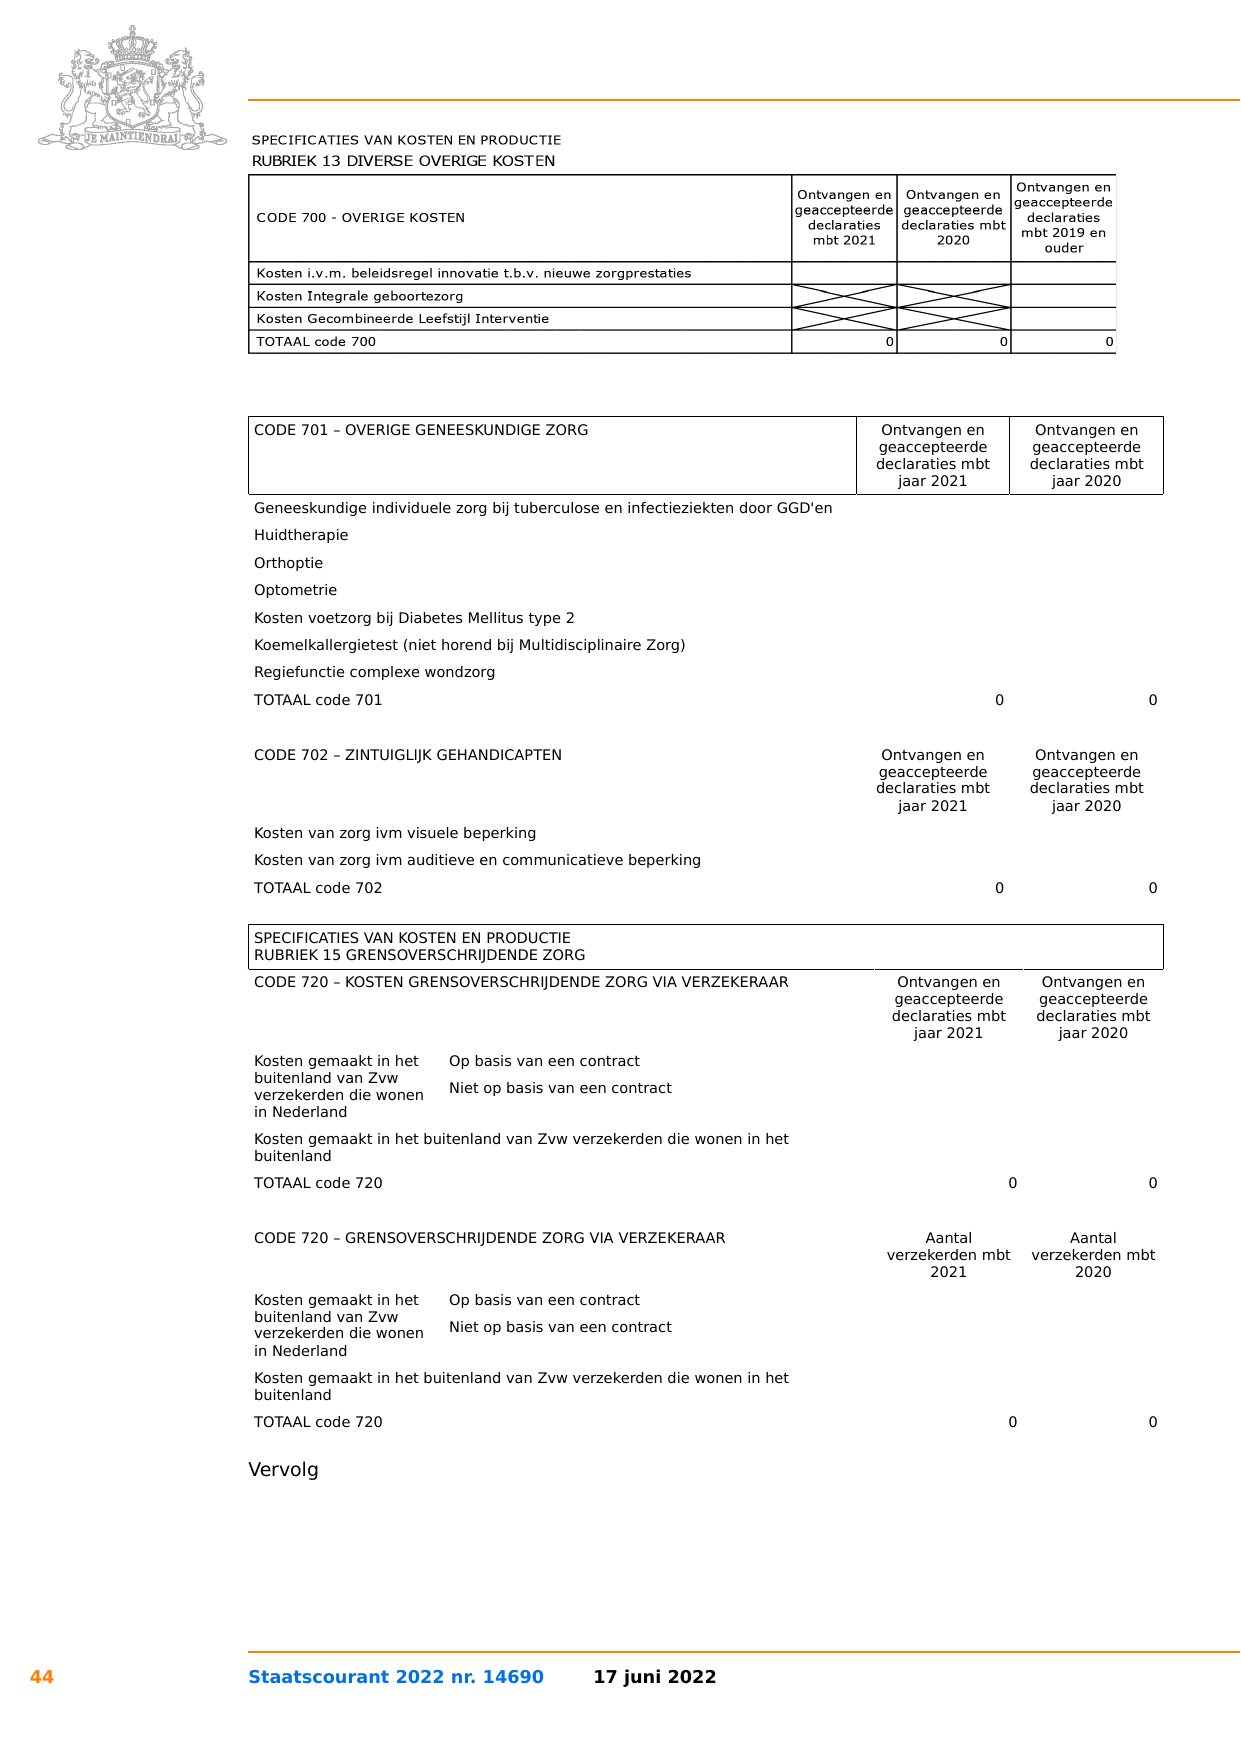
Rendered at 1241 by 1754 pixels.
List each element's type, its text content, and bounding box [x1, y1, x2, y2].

table_cell Aantal verzekerden mbt 2020 [1024, 1225, 1163, 1286]
table_cell [857, 495, 1009, 522]
table_cell [249, 1198, 1163, 1224]
table_cell [857, 550, 1009, 576]
table_cell 0 [875, 1171, 1023, 1197]
table_cell [1024, 1314, 1163, 1364]
table_cell Kosten van zorg ivm visuele beperking [249, 820, 856, 846]
table_cell 0 [857, 687, 1009, 713]
table_cell [875, 1048, 1023, 1074]
table_cell [1024, 1126, 1163, 1169]
table_cell [857, 820, 1009, 846]
table_cell [1010, 578, 1163, 604]
table_cell [875, 1365, 1023, 1408]
picture [38, 25, 227, 150]
table_cell [875, 1126, 1023, 1169]
table_cell [1024, 1287, 1163, 1313]
table_cell [875, 1075, 1023, 1125]
table_cell 0 [1010, 875, 1163, 901]
table_cell [1010, 550, 1163, 576]
table_cell 0 [1024, 1171, 1163, 1197]
table_cell 0 [1010, 687, 1163, 713]
text Vervolg [248, 1459, 1163, 1481]
table_cell [857, 578, 1009, 604]
table_cell TOTAAL code 702 [249, 875, 856, 901]
table_cell Kosten gemaakt in het buitenland van Zvw verzekerden die wonen in het buitenland [249, 1365, 874, 1408]
table_cell Kosten gemaakt in het buitenland van Zvw verzekerden die wonen in Nederland [249, 1048, 442, 1125]
table_cell [875, 1287, 1023, 1313]
table_cell Niet op basis van een contract [443, 1075, 874, 1125]
table_cell TOTAAL code 701 [249, 687, 856, 713]
table_cell [857, 660, 1009, 686]
table_cell [249, 714, 1163, 741]
table_cell 0 [857, 875, 1009, 901]
table_cell RUBRIEK 15 GRENSOVERSCHRIJDENDE ZORG [249, 947, 1163, 968]
table_header SPECIFICATIES VAN KOSTEN EN PRODUCTIE [249, 925, 1163, 947]
table_cell Kosten van zorg ivm auditieve en communicatieve beperking [249, 848, 856, 874]
table_cell Op basis van een contract [443, 1287, 874, 1313]
table_cell [1010, 523, 1163, 549]
table_cell Regiefunctie complexe wondzorg [249, 660, 856, 686]
table_cell [1010, 495, 1163, 522]
table_cell Optometrie [249, 578, 856, 604]
table_cell Kosten gemaakt in het buitenland van Zvw verzekerden die wonen in het buitenland [249, 1126, 874, 1169]
table_cell CODE 702 – ZINTUIGLIJK GEHANDICAPTEN [249, 742, 856, 819]
table_cell Kosten gemaakt in het buitenland van Zvw verzekerden die wonen in Nederland [249, 1287, 442, 1364]
table_cell [857, 632, 1009, 658]
table_cell [857, 523, 1009, 549]
table_cell [857, 848, 1009, 874]
table_cell Ontvangen en geaccepteerde declaraties mbt jaar 2020 [1024, 970, 1163, 1047]
table_header CODE 701 – OVERIGE GENEESKUNDIGE ZORG [249, 417, 856, 494]
table_cell TOTAAL code 720 [249, 1171, 874, 1197]
table_cell [1010, 605, 1163, 631]
table_cell [875, 1314, 1023, 1364]
table_cell CODE 720 – KOSTEN GRENSOVERSCHRIJDENDE ZORG VIA VERZEKERAAR [249, 970, 874, 1047]
table_cell Huidtherapie [249, 523, 856, 549]
table_cell 0 [875, 1410, 1023, 1436]
table_cell Orthoptie [249, 550, 856, 576]
table_cell Ontvangen en geaccepteerde declaraties mbt jaar 2021 [857, 742, 1009, 819]
table_cell [1024, 1048, 1163, 1074]
picture [248, 130, 1117, 372]
table_cell TOTAAL code 720 [249, 1410, 874, 1436]
table_cell CODE 720 – GRENSOVERSCHRIJDENDE ZORG VIA VERZEKERAAR [249, 1225, 874, 1286]
table_cell [1010, 820, 1163, 846]
table_cell [1010, 660, 1163, 686]
table_cell Ontvangen en geaccepteerde declaraties mbt jaar 2021 [875, 970, 1023, 1047]
table_header Ontvangen en geaccepteerde declaraties mbt jaar 2021 [857, 417, 1009, 494]
table_cell [1010, 632, 1163, 658]
table_cell Geneeskundige individuele zorg bij tuberculose en infectieziekten door GGD'en [249, 495, 856, 522]
table_cell [1024, 1075, 1163, 1125]
table_header Ontvangen en geaccepteerde declaraties mbt jaar 2020 [1010, 417, 1163, 494]
table_cell Niet op basis van een contract [443, 1314, 874, 1364]
table_cell Ontvangen en geaccepteerde declaraties mbt jaar 2020 [1010, 742, 1163, 819]
table_cell Koemelkallergietest (niet horend bij Multidisciplinaire Zorg) [249, 632, 856, 658]
table_cell [857, 605, 1009, 631]
table_cell Op basis van een contract [443, 1048, 874, 1074]
table_cell Aantal verzekerden mbt 2021 [875, 1225, 1023, 1286]
table_cell Kosten voetzorg bij Diabetes Mellitus type 2 [249, 605, 856, 631]
table_cell [1024, 1365, 1163, 1408]
table_cell 0 [1024, 1410, 1163, 1436]
table_cell [1010, 848, 1163, 874]
